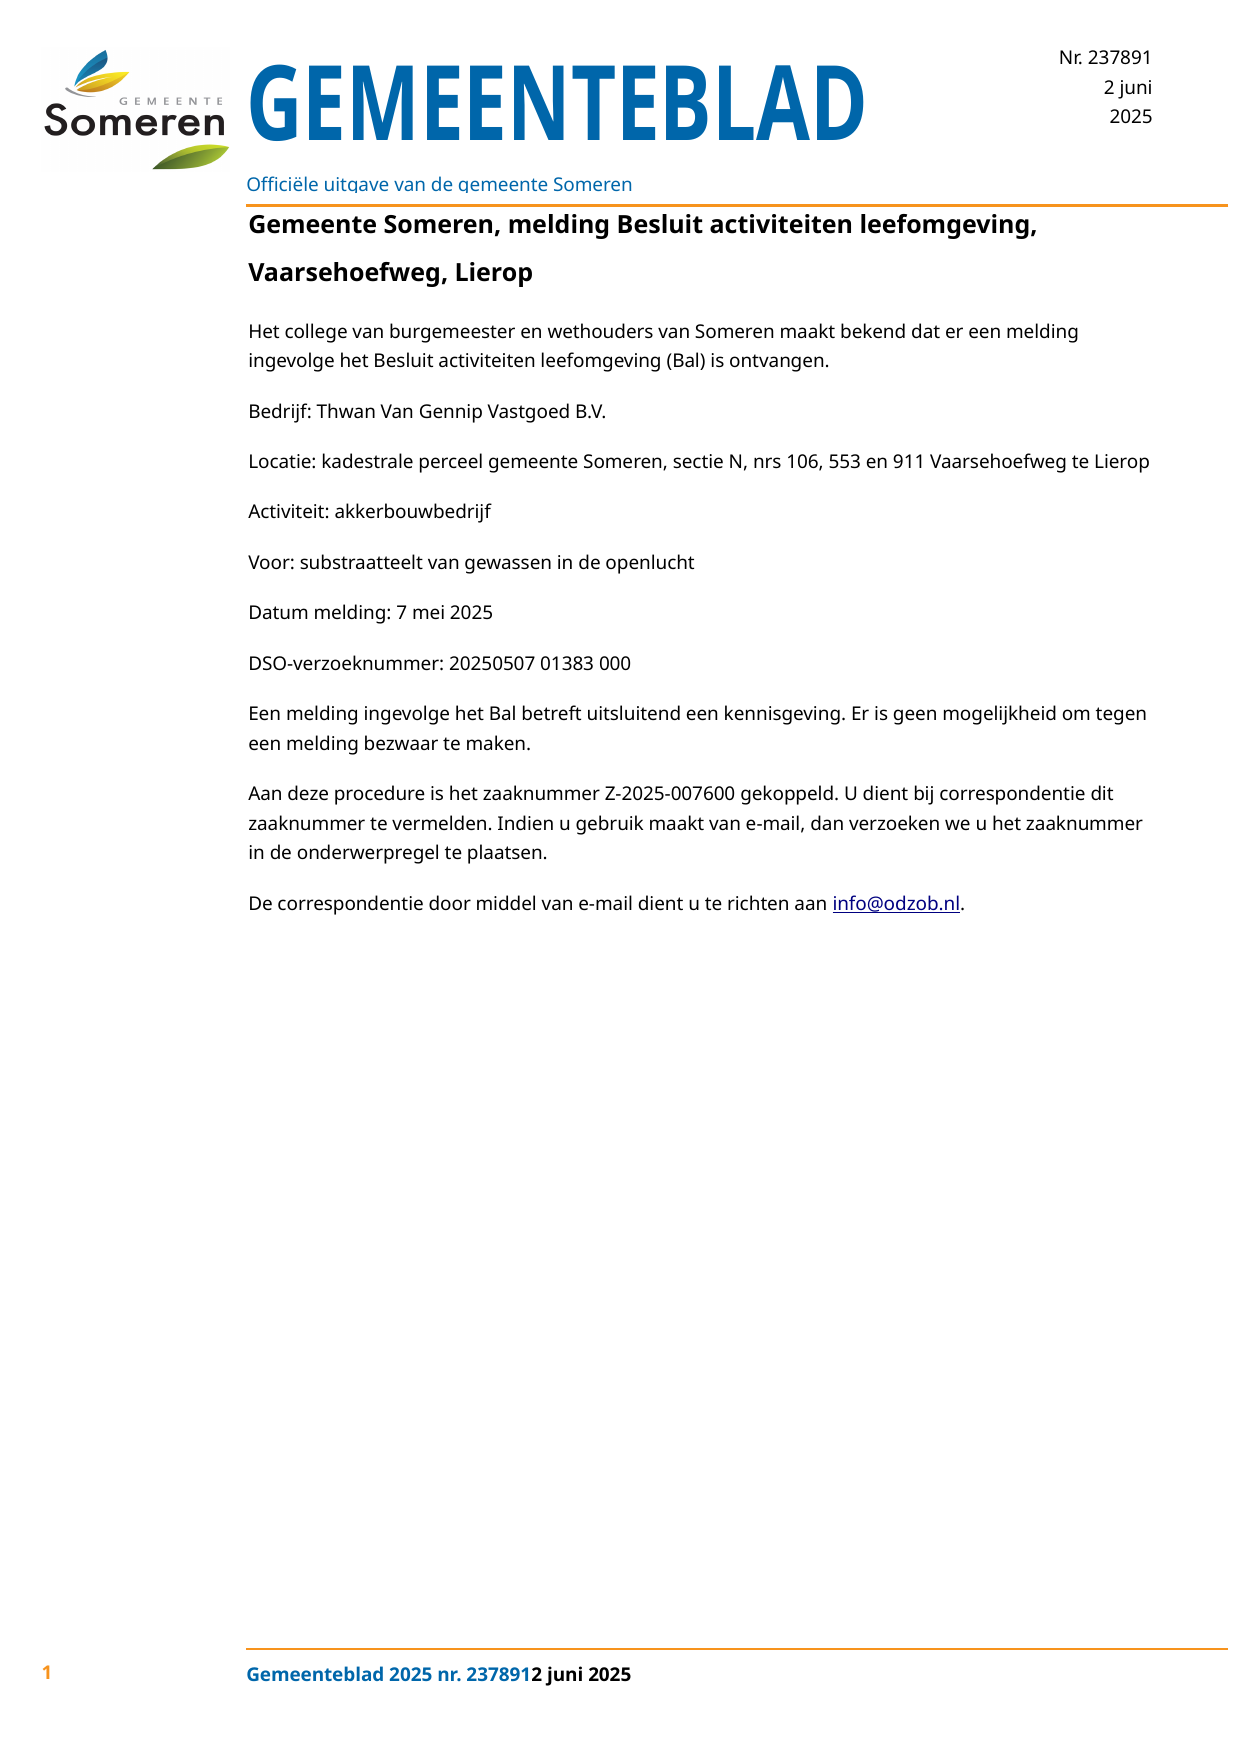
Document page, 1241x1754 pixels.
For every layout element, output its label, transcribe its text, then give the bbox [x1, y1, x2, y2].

text Bedrijf: Thwan Van Gennip Vastgoed B.V. [248, 398, 1152, 424]
text De correspondentie door middel van e-mail dient u te richten aan info@odzob.nl. [248, 890, 1152, 916]
text Gemeente Someren, melding Besluit activiteiten leefomgeving, Vaarsehoefweg, Lierop [248, 207, 1152, 288]
text Voor: substraatteelt van gewassen in de openlucht [248, 549, 1152, 575]
text Aan deze procedure is het zaaknummer Z-2025-007600 gekoppeld. U dient bij correspondentie dit zaaknummer te vermelden. Indien u gebruik maakt van e-mail, dan verzoeken we u het zaaknummer in de onderwerpregel te plaatsen. [248, 780, 1152, 865]
text Activiteit: akkerbouwbedrijf [248, 499, 1152, 524]
text Datum melding: 7 mei 2025 [248, 599, 1152, 625]
text DSO-verzoeknummer: 20250507 01383 000 [248, 650, 1152, 676]
text Het college van burgemeester en wethouders van Someren maakt bekend dat er een melding ingevolge het Besluit activiteiten leefomgeving (Bal) is ontvangen. [248, 318, 1152, 373]
text Locatie: kadestrale perceel gemeente Someren, sectie N, nrs 106, 553 en 911 Vaarsehoefweg te Lierop [248, 448, 1152, 474]
text Een melding ingevolge het Bal betreft uitsluitend een kennisgeving. Er is geen mogelijkheid om tegen een melding bezwaar te maken. [248, 700, 1152, 756]
picture [41, 47, 231, 172]
